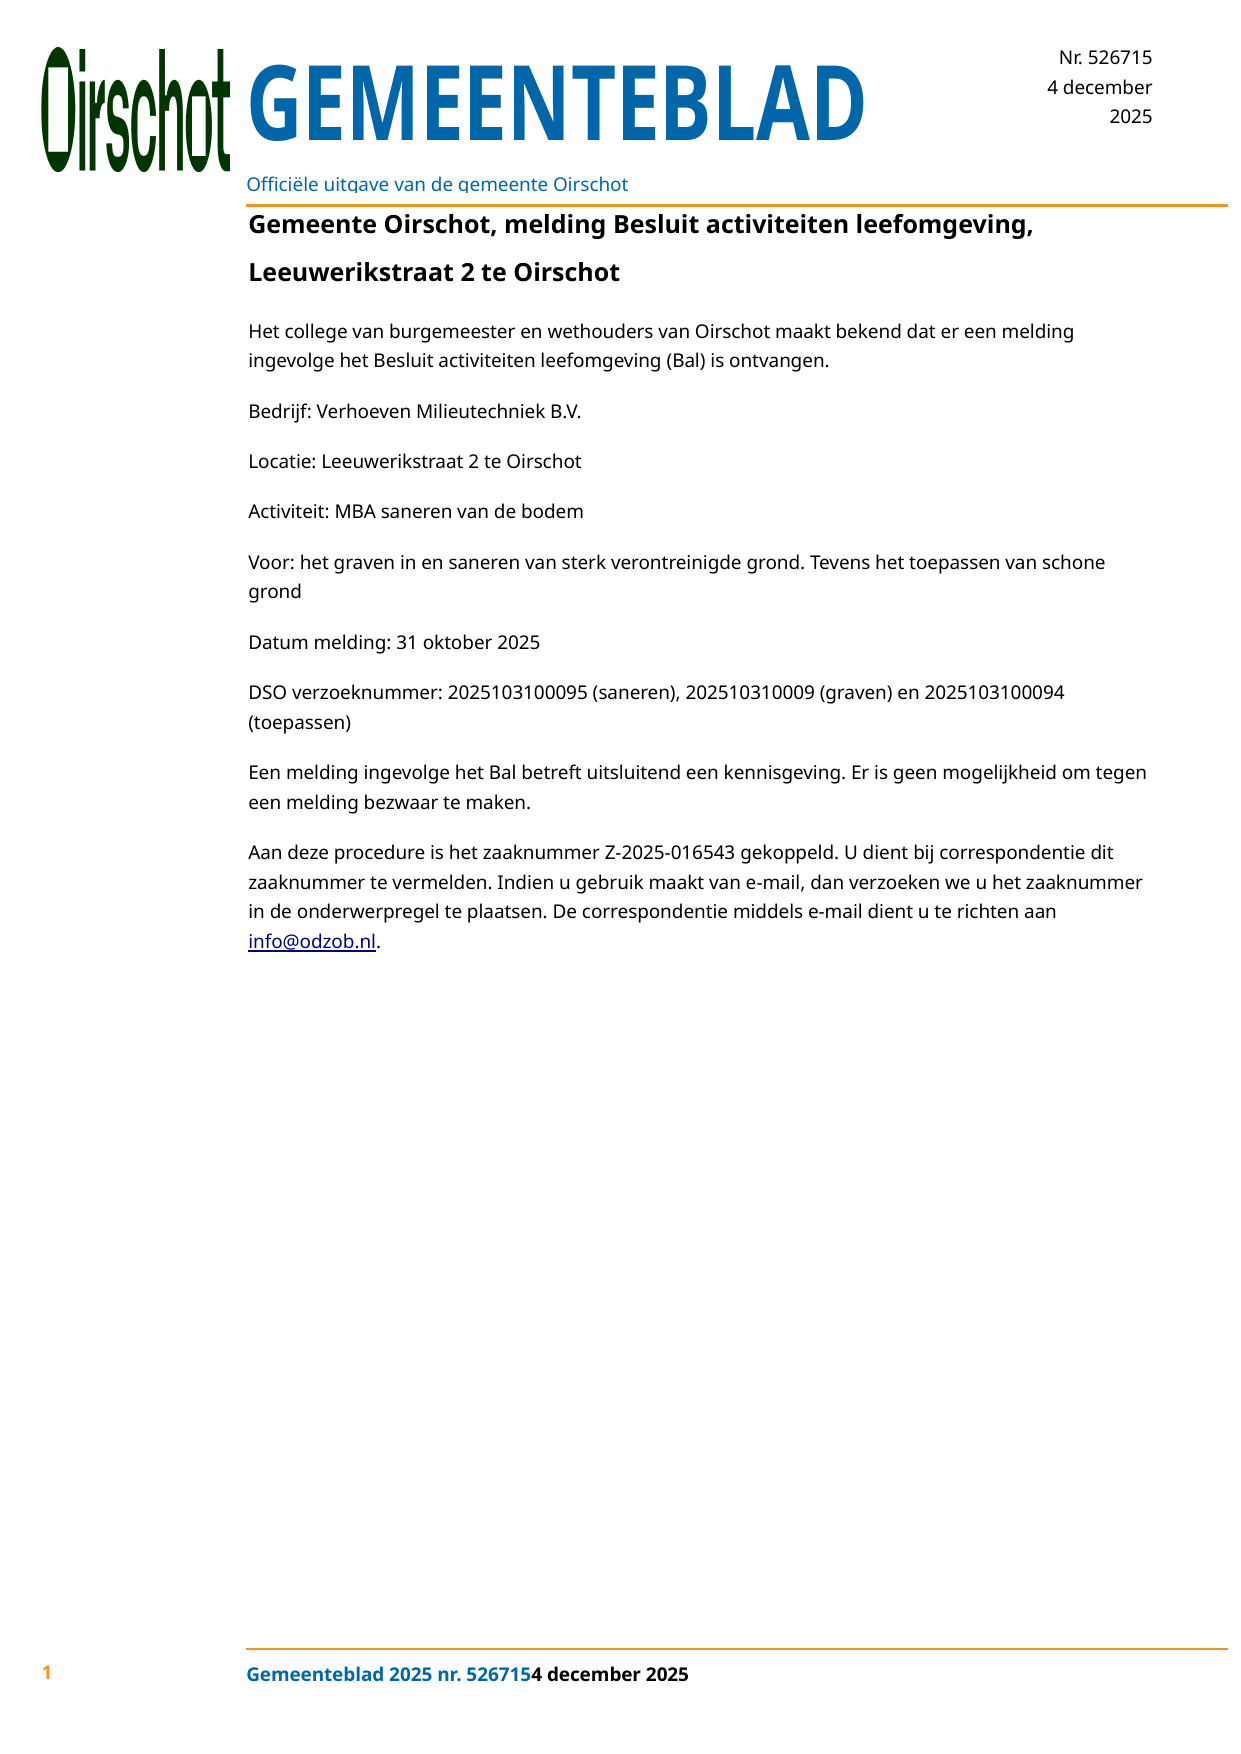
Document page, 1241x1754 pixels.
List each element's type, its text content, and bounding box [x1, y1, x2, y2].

text Gemeente Oirschot, melding Besluit activiteiten leefomgeving, Leeuwerikstraat 2 te Oirschot [248, 207, 1152, 288]
text Voor: het graven in en saneren van sterk verontreinigde grond. Tevens het toepassen van schone grond [248, 549, 1152, 604]
text Aan deze procedure is het zaaknummer Z-2025-016543 gekoppeld. U dient bij correspondentie dit zaaknummer te vermelden. Indien u gebruik maakt van e-mail, dan verzoeken we u het zaaknummer in de onderwerpregel te plaatsen. De correspondentie middels e-mail dient u te richten aan info@odzob.nl. [248, 839, 1152, 954]
text Datum melding: 31 oktober 2025 [248, 629, 1152, 655]
picture [41, 47, 231, 172]
text DSO verzoeknummer: 2025103100095 (saneren), 202510310009 (graven) en 2025103100094 (toepassen) [248, 679, 1152, 735]
text Het college van burgemeester en wethouders van Oirschot maakt bekend dat er een melding ingevolge het Besluit activiteiten leefomgeving (Bal) is ontvangen. [248, 318, 1152, 373]
text Bedrijf: Verhoeven Milieutechniek B.V. [248, 398, 1152, 424]
text Locatie: Leeuwerikstraat 2 te Oirschot [248, 448, 1152, 474]
text Een melding ingevolge het Bal betreft uitsluitend een kennisgeving. Er is geen mogelijkheid om tegen een melding bezwaar te maken. [248, 759, 1152, 815]
text Activiteit: MBA saneren van de bodem [248, 499, 1152, 524]
